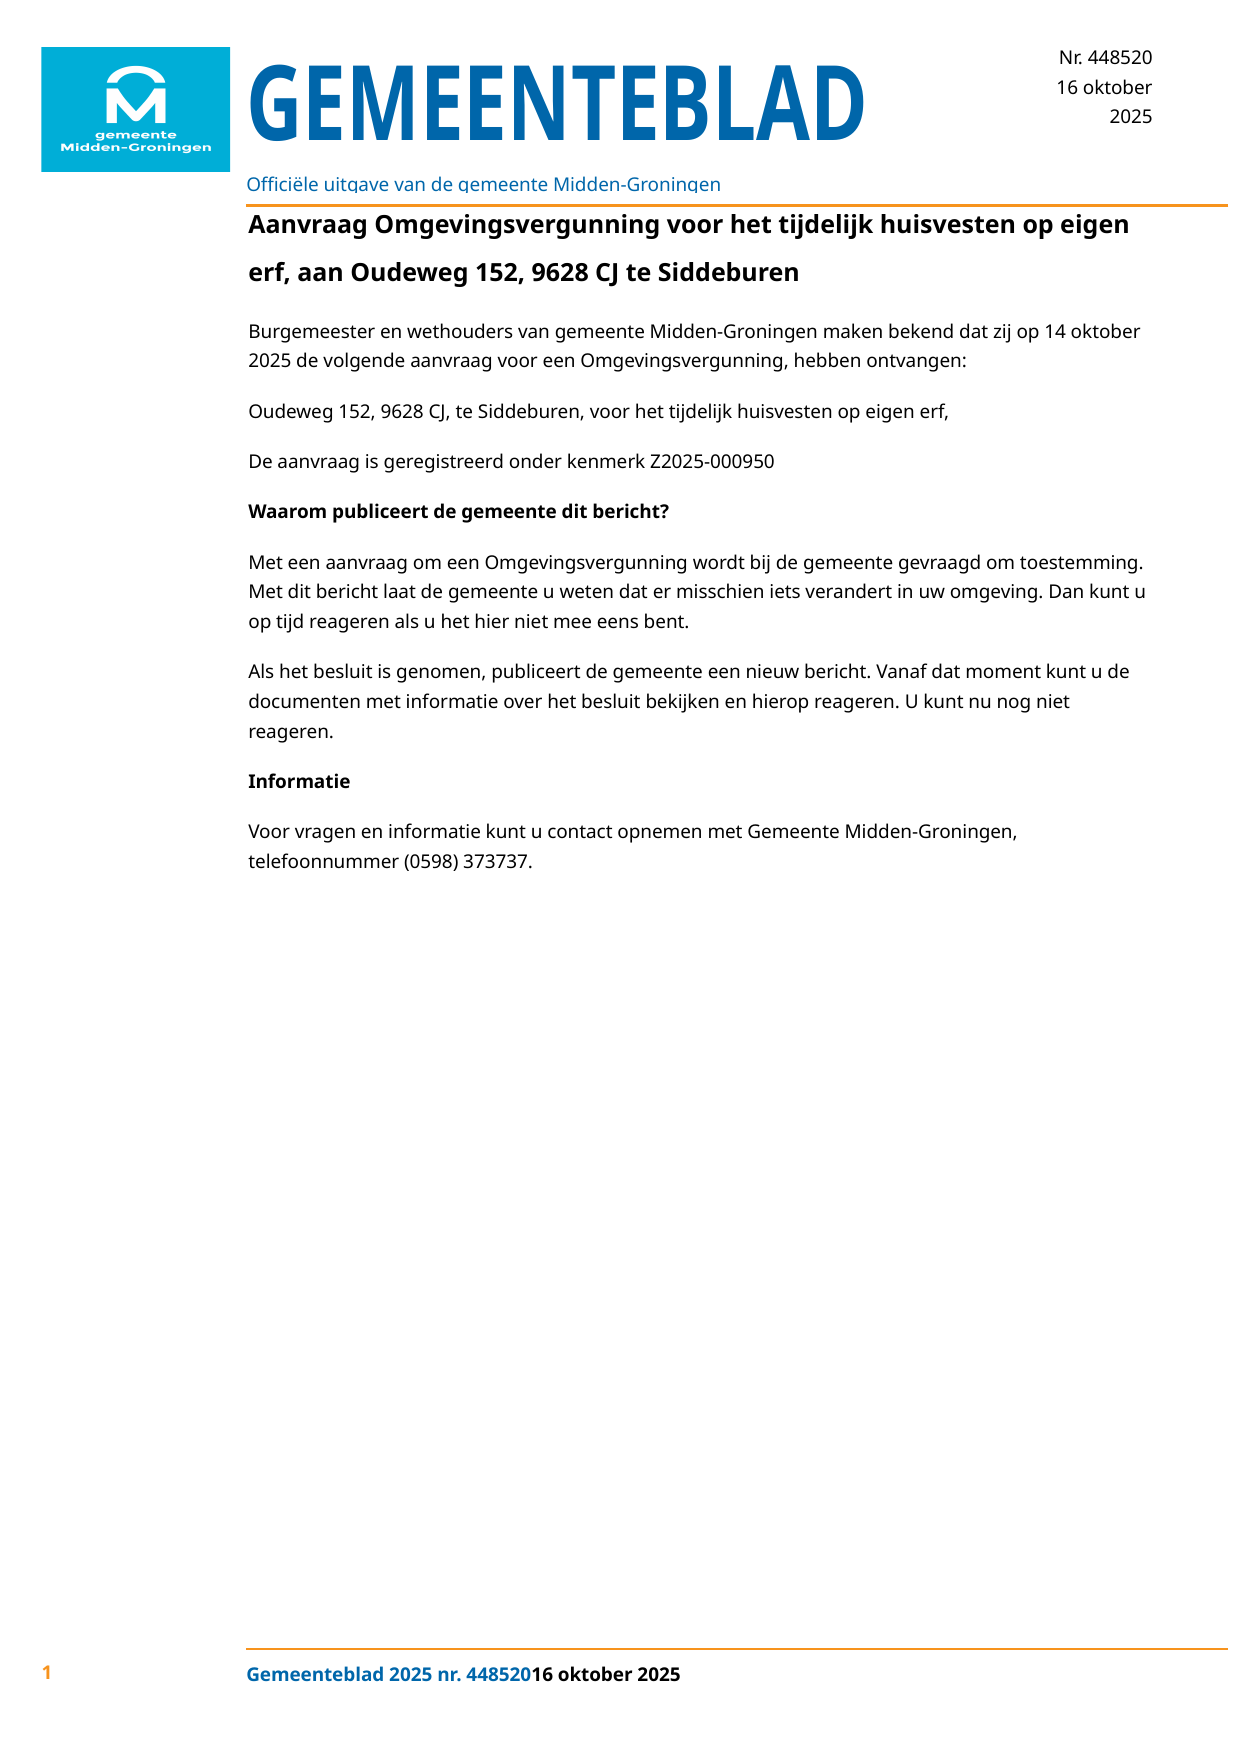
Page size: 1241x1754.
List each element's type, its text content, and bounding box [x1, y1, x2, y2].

picture [184, 146, 190, 153]
text Met een aanvraag om een Omgevingsvergunning wordt bij de gemeente gevraagd om toestemming. Met dit bericht laat de gemeente u weten dat er misschien iets verandert in uw omgeving. Dan kunt u op tijd reageren als u het hier niet mee eens bent. [248, 549, 1152, 634]
picture [108, 66, 164, 82]
text Waarom publiceert de gemeente dit bericht? [248, 499, 1152, 524]
text Informatie [248, 768, 1152, 794]
text Als het besluit is genomen, publiceert de gemeente een nieuw bericht. Vanaf dat moment kunt u de documenten met informatie over het besluit bekijken en hierop reageren. U kunt nu nog niet reageren. [248, 659, 1152, 744]
text Oudeweg 152, 9628 CJ, te Siddeburen, voor het tijdelijk huisvesten op eigen erf, [248, 398, 1152, 424]
picture [107, 89, 165, 122]
text Aanvraag Omgevingsvergunning voor het tijdelijk huisvesten op eigen erf, aan Oudeweg 152, 9628 CJ te Siddeburen [248, 207, 1152, 288]
text Voor vragen en informatie kunt u contact opnemen met Gemeente Midden-Groningen, telefoonnummer (0598) 373737. [248, 819, 1152, 874]
text Burgemeester en wethouders van gemeente Midden-Groningen maken bekend dat zij op 14 oktober 2025 de volgende aanvraag voor een Omgevingsvergunning, hebben ontvangen: [248, 318, 1152, 373]
text De aanvraag is geregistreerd onder kenmerk Z2025-000950 [248, 448, 1152, 474]
